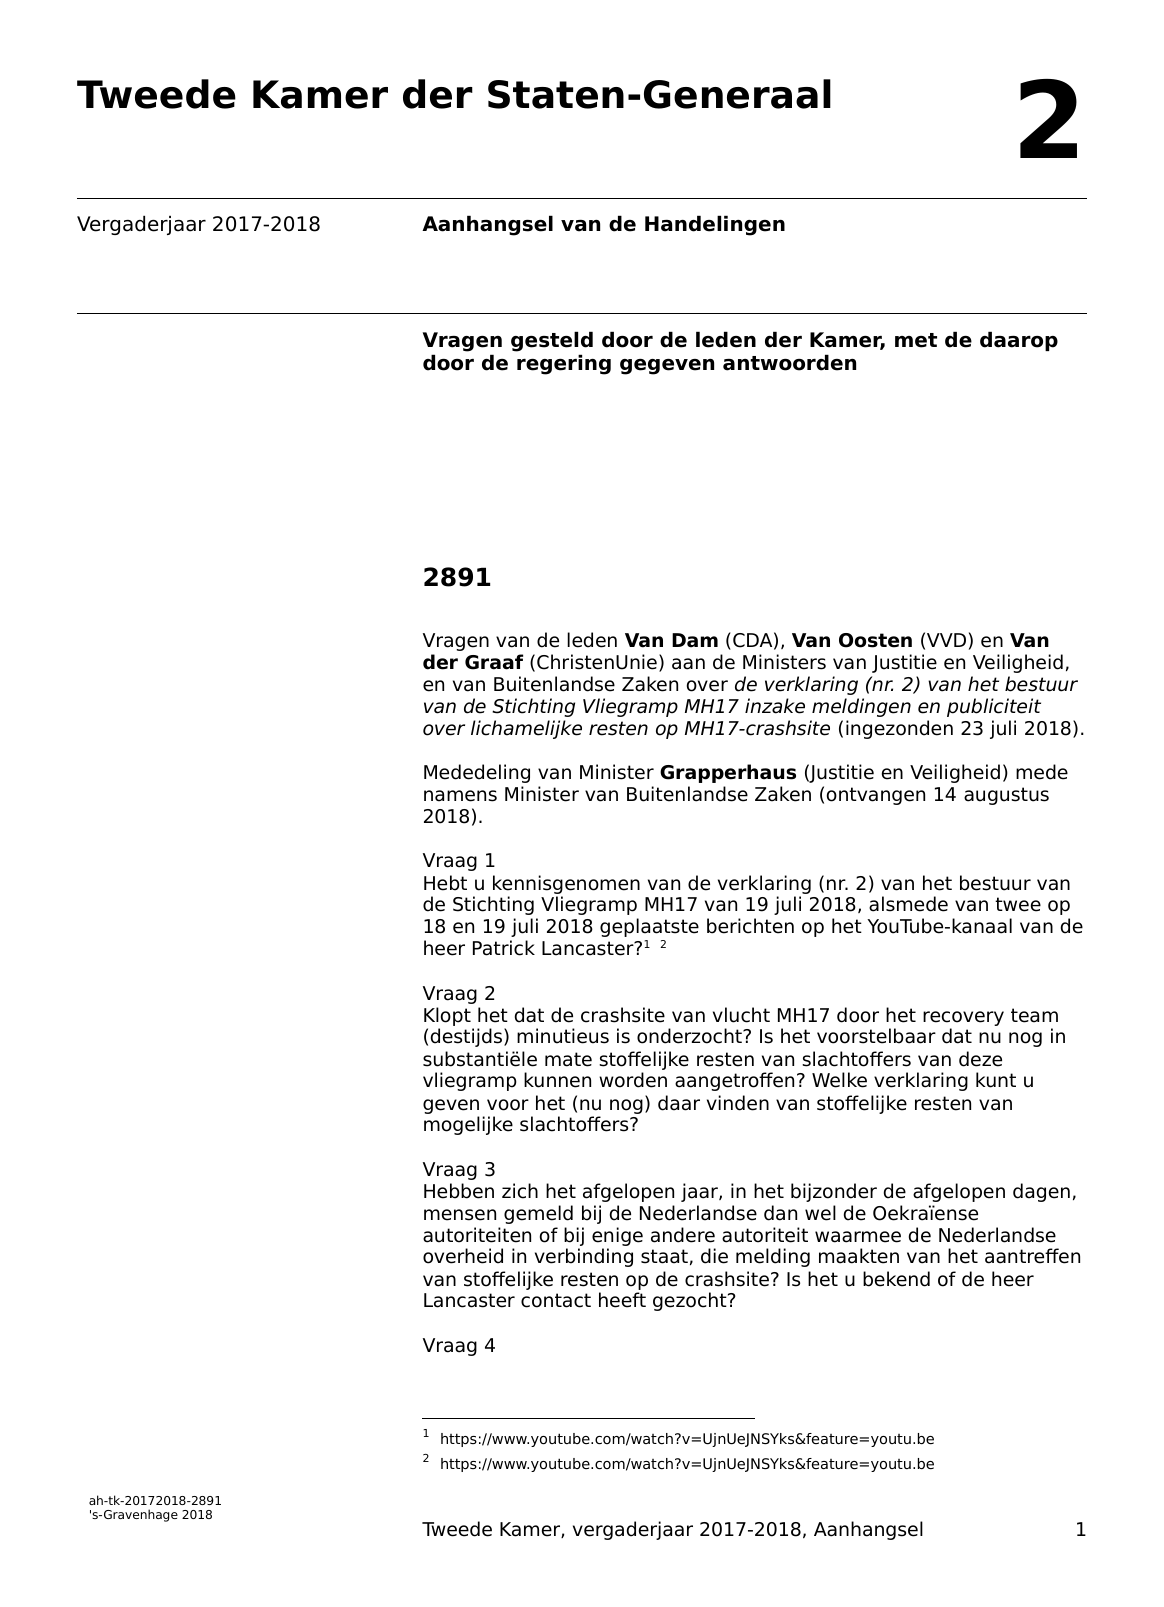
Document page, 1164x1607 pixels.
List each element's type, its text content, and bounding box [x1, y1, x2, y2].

table_header 2 [886, 59, 1087, 198]
table_cell Vergaderjaar 2017-2018 [77, 199, 422, 313]
text Hebben zich het afgelopen jaar, in het bijzonder de afgelopen dagen, mensen gemeld bij de Nederlandse dan wel de Oekraïense autoriteiten of bij enige andere autoriteit waarmee de Nederlandse overheid in verbinding staat, die melding maakten van het aantreffen van stoffelijke resten op de crashsite? Is het u bekend of de heer Lancaster contact heeft gezocht? [422, 1181, 1087, 1312]
table_cell [77, 314, 422, 375]
text 's-Gravenhage 2018 [88, 1508, 323, 1522]
text Klopt het dat de crashsite van vlucht MH17 door het recovery team (destijds) minutieus is onderzocht? Is het voorstelbaar dat nu nog in substantiële mate stoffelijke resten van slachtoffers van deze vliegramp kunnen worden aangetroffen? Welke verklaring kunt u geven voor het (nu nog) daar vinden van stoffelijke resten van mogelijke slachtoffers? [422, 1004, 1087, 1136]
text Vraag 4 [422, 1334, 1087, 1357]
text 2891 [422, 563, 1087, 592]
table_cell Aanhangsel van de Handelingen [422, 199, 1087, 313]
table_cell Vragen gesteld door de leden der Kamer, met de daarop door de regering gegeven antwoorden [422, 314, 1087, 375]
text Hebt u kennisgenomen van de verklaring (nr. 2) van het bestuur van de Stichting Vliegramp MH17 van 19 juli 2018, alsmede van twee op 18 en 19 juli 2018 geplaatste berichten op het YouTube-kanaal van de heer Patrick Lancaster? [422, 872, 1087, 960]
text ah-tk-20172018-2891 [88, 1494, 323, 1508]
text Vraag 1 [422, 850, 1087, 872]
table_header Tweede Kamer der Staten-Generaal [77, 59, 886, 198]
text Vragen van de leden Van Dam (CDA), Van Oosten (VVD) en Van der Graaf (ChristenUnie) aan de Ministers van Justitie en Veiligheid, en van Buitenlandse Zaken over de verklaring (nr. 2) van het bestuur van de Stichting Vliegramp MH17 inzake meldingen en publiciteit over lichamelijke resten op MH17-crashsite (ingezonden 23 juli 2018). [422, 630, 1087, 740]
text Vraag 2 [422, 982, 1087, 1004]
text https://www.youtube.com/watch?v=UjnUeJNSYks&feature=youtu.be [422, 1452, 1087, 1474]
text Vraag 3 [422, 1158, 1087, 1181]
text https://www.youtube.com/watch?v=UjnUeJNSYks&feature=youtu.be [422, 1427, 1087, 1449]
text Mededeling van Minister Grapperhaus (Justitie en Veiligheid) mede namens Minister van Buitenlandse Zaken (ontvangen 14 augustus 2018). [422, 762, 1087, 828]
